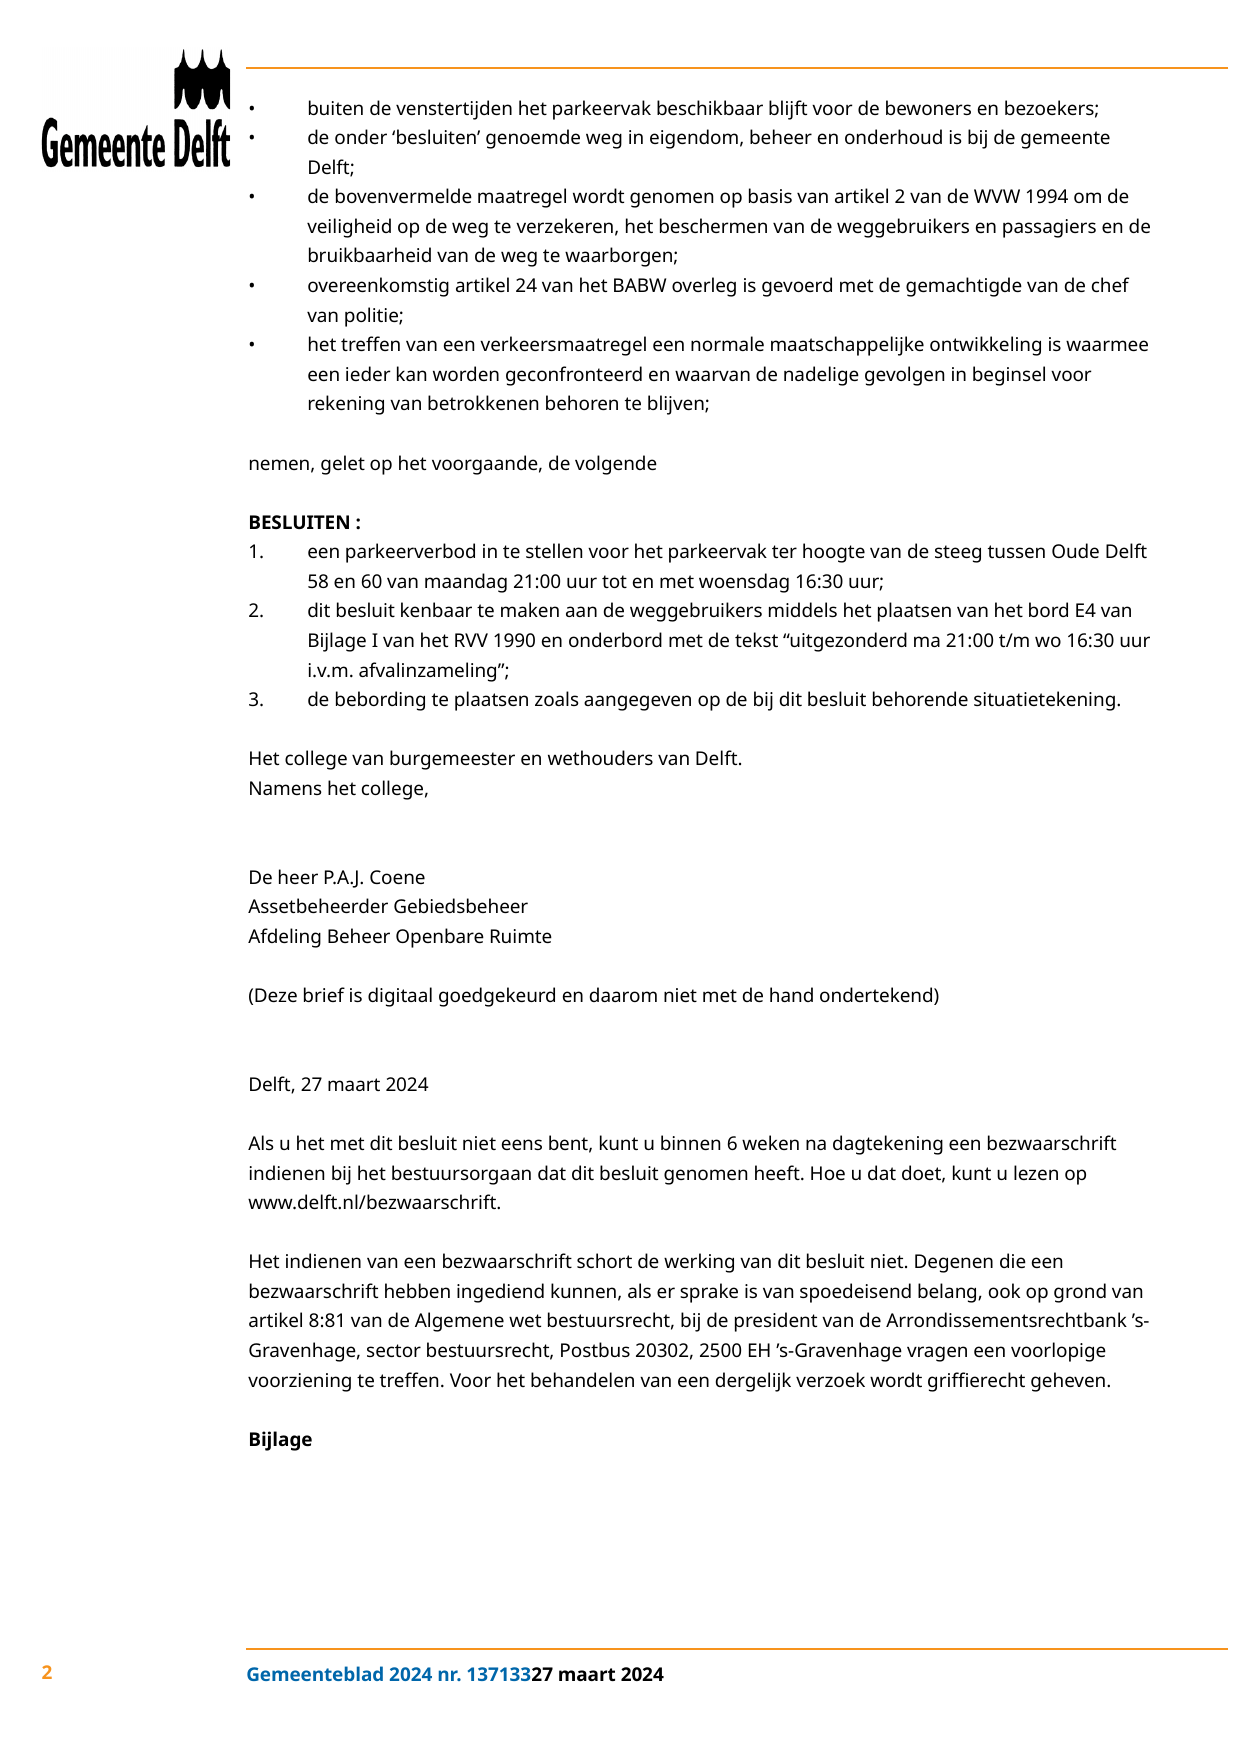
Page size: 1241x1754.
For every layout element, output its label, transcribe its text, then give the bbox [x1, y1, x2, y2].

list buiten de venstertijden het parkeervak beschikbaar blijft voor de bewoners en bezoekers; [248, 95, 1152, 121]
picture [41, 47, 231, 172]
text Assetbeheerder Gebiedsbeheer [248, 893, 1152, 919]
text Bijlage [248, 1426, 1152, 1452]
list overeenkomstig artikel 24 van het BABW overleg is gevoerd met de gemachtigde van de chef van politie; [248, 272, 1152, 328]
text BESLUITEN : [248, 509, 1152, 535]
text nemen, gelet op het voorgaande, de volgende [248, 450, 1152, 476]
text Het college van burgemeester en wethouders van Delft. [248, 746, 1152, 771]
list de onder ‘besluiten’ genoemde weg in eigendom, beheer en onderhoud is bij de gemeente Delft; [248, 124, 1152, 180]
text Delft, 27 maart 2024 [248, 1071, 1152, 1097]
list een parkeerverbod in te stellen voor het parkeervak ter hoogte van de steeg tussen Oude Delft 58 en 60 van maandag 21:00 uur tot en met woensdag 16:30 uur; [248, 538, 1152, 594]
text (Deze brief is digitaal goedgekeurd en daarom niet met de hand ondertekend) [248, 982, 1152, 1008]
list de bebording te plaatsen zoals aangegeven op de bij dit besluit behorende situatietekening. [248, 686, 1152, 712]
text Als u het met dit besluit niet eens bent, kunt u binnen 6 weken na dagtekening een bezwaarschrift indienen bij het bestuursorgaan dat dit besluit genomen heeft. Hoe u dat doet, kunt u lezen op www.delft.nl/bezwaarschrift. [248, 1130, 1152, 1215]
text Het indienen van een bezwaarschrift schort de werking van dit besluit niet. Degenen die een bezwaarschrift hebben ingediend kunnen, als er sprake is van spoedeisend belang, ook op grond van artikel 8:81 van de Algemene wet bestuursrecht, bij de president van de Arrondissementsrechtbank ’s-Gravenhage, sector bestuursrecht, Postbus 20302, 2500 EH ’s-Gravenhage vragen een voorlopige voorziening te treffen. Voor het behandelen van een dergelijk verzoek wordt griffierecht geheven. [248, 1248, 1152, 1393]
list dit besluit kenbaar te maken aan de weggebruikers middels het plaatsen van het bord E4 van Bijlage I van het RVV 1990 en onderbord met de tekst “uitgezonderd ma 21:00 t/m wo 16:30 uur i.v.m. afvalinzameling”; [248, 598, 1152, 683]
list de bovenvermelde maatregel wordt genomen op basis van artikel 2 van de WVW 1994 om de veiligheid op de weg te verzekeren, het beschermen van de weggebruikers en passagiers en de bruikbaarheid van de weg te waarborgen; [248, 183, 1152, 268]
list het treffen van een verkeersmaatregel een normale maatschappelijke ontwikkeling is waarmee een ieder kan worden geconfronteerd en waarvan de nadelige gevolgen in beginsel voor rekening van betrokkenen behoren te blijven; [248, 331, 1152, 416]
text Namens het college, [248, 775, 1152, 801]
text Afdeling Beheer Openbare Ruimte [248, 923, 1152, 949]
text De heer P.A.J. Coene [248, 864, 1152, 890]
